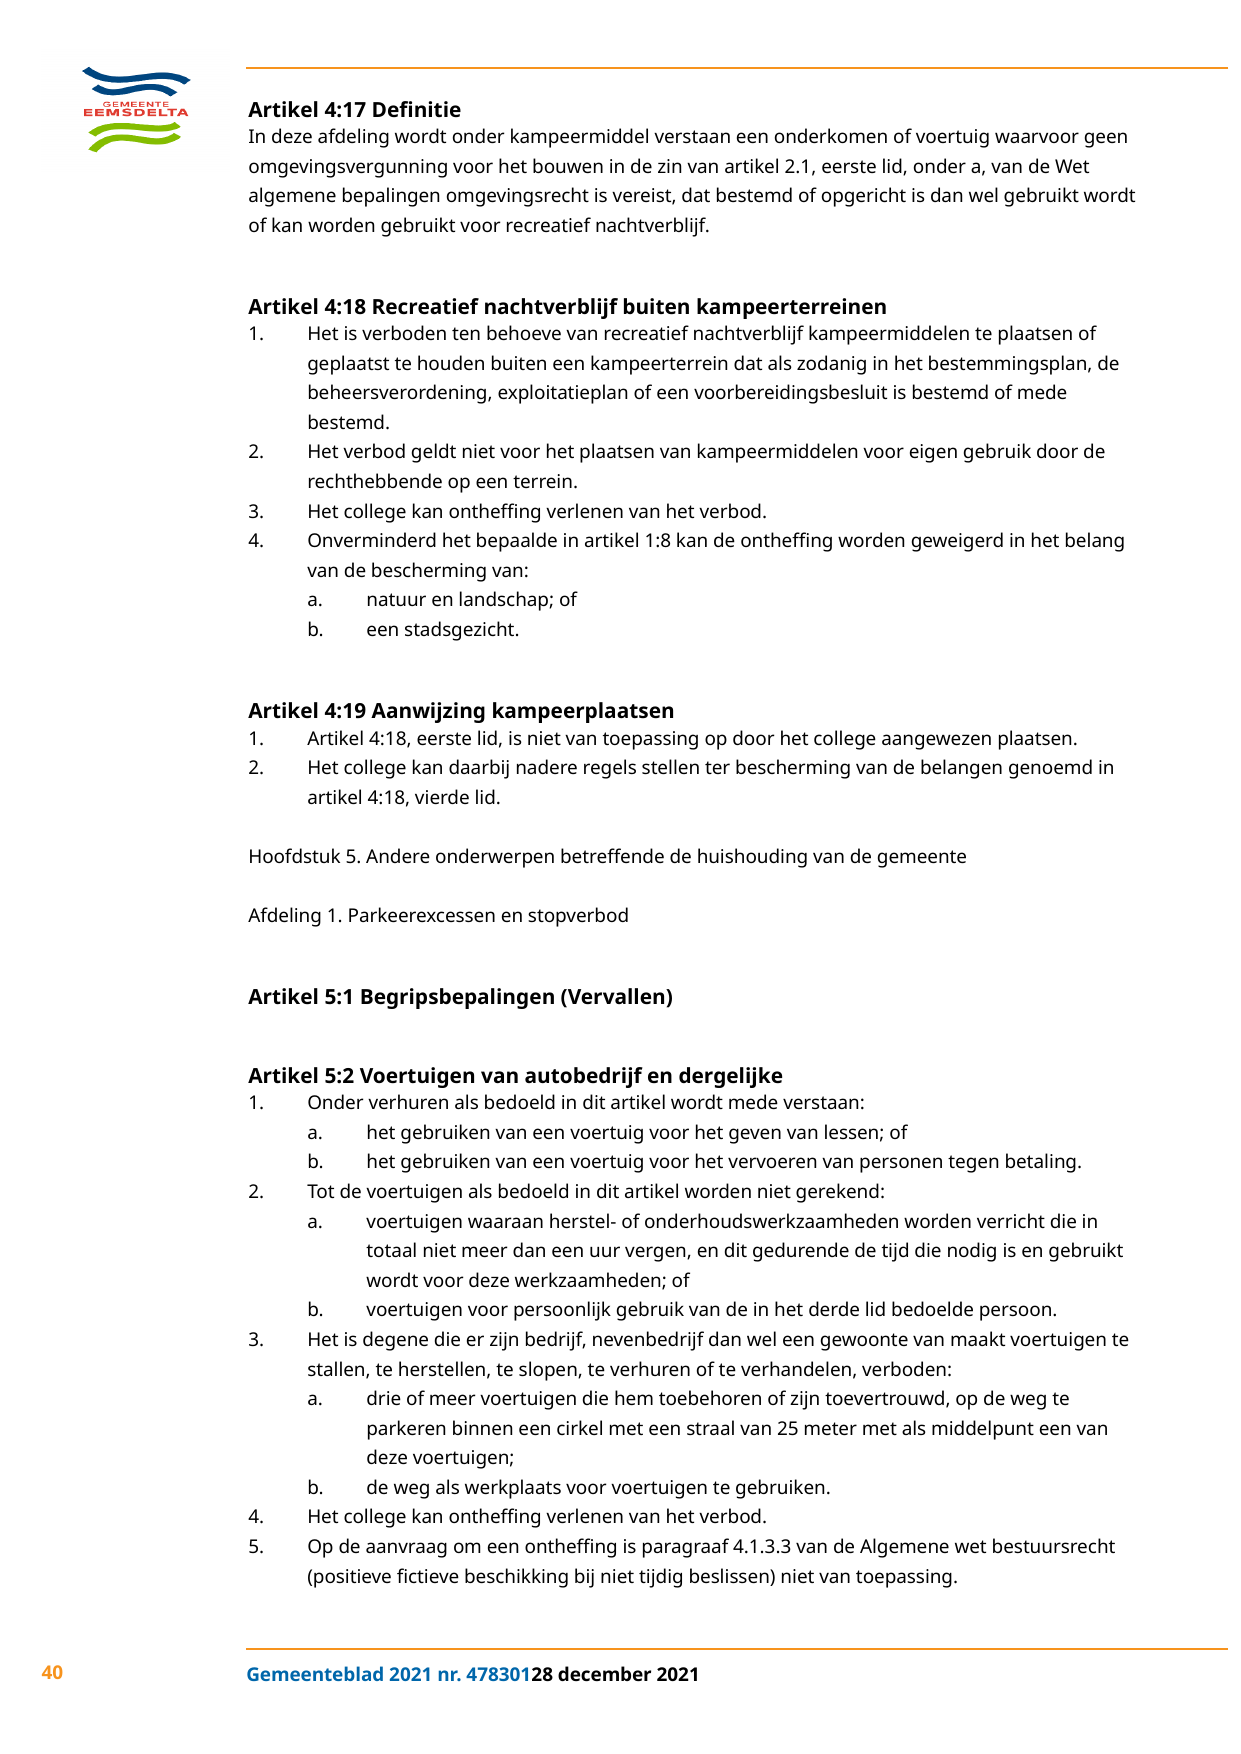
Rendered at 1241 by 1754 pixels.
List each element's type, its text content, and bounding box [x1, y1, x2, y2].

list Het is degene die er zijn bedrijf, nevenbedrijf dan wel een gewoonte van maakt voertuigen te stallen, te herstellen, te slopen, te verhuren of te verhandelen, verboden: [248, 1326, 1152, 1381]
picture [41, 47, 231, 172]
list Het college kan daarbij nadere regels stellen ter bescherming van de belangen genoemd in artikel 4:18, vierde lid. [248, 754, 1152, 809]
list Het college kan ontheffing verlenen van het verbod. [248, 498, 1152, 524]
list voertuigen voor persoonlijk gebruik van de in het derde lid bedoelde persoon. [307, 1297, 1152, 1322]
list natuur en landschap; of [307, 587, 1152, 612]
text Afdeling 1. Parkeerexcessen en stopverbod [248, 902, 1152, 928]
text Hoofdstuk 5. Andere onderwerpen betreffende de huishouding van de gemeente [248, 843, 1152, 869]
list Onder verhuren als bedoeld in dit artikel wordt mede verstaan: [248, 1089, 1152, 1115]
list het gebruiken van een voertuig voor het vervoeren van personen tegen betaling. [307, 1149, 1152, 1174]
list de weg als werkplaats voor voertuigen te gebruiken. [307, 1474, 1152, 1500]
list Het verbod geldt niet voor het plaatsen van kampeermiddelen voor eigen gebruik door de rechthebbende op een terrein. [248, 439, 1152, 494]
list Het is verboden ten behoeve van recreatief nachtverblijf kampeermiddelen te plaatsen of geplaatst te houden buiten een kampeerterrein dat als zodanig in het bestemmingsplan, de beheersverordening, exploitatieplan of een voorbereidingsbesluit is bestemd of mede bestemd. [248, 320, 1152, 435]
list Op de aanvraag om een ontheffing is paragraaf 4.1.3.3 van de Algemene wet bestuursrecht (positieve fictieve beschikking bij niet tijdig beslissen) niet van toepassing. [248, 1533, 1152, 1588]
list Artikel 4:18, eerste lid, is niet van toepassing op door het college aangewezen plaatsen. [248, 725, 1152, 750]
text Artikel 4:19 Aanwijzing kampeerplaatsen [248, 696, 1152, 725]
text Artikel 5:2 Voertuigen van autobedrijf en dergelijke [248, 1061, 1152, 1089]
text In deze afdeling wordt onder kampeermiddel verstaan een onderkomen of voertuig waarvoor geen omgevingsvergunning voor het bouwen in de zin van artikel 2.1, eerste lid, onder a, van de Wet algemene bepalingen omgevingsrecht is vereist, dat bestemd of opgericht is dan wel gebruikt wordt of kan worden gebruikt voor recreatief nachtverblijf. [248, 123, 1152, 238]
list drie of meer voertuigen die hem toebehoren of zijn toevertrouwd, op de weg te parkeren binnen een cirkel met een straal van 25 meter met als middelpunt een van deze voertuigen; [307, 1385, 1152, 1470]
list Onverminderd het bepaalde in artikel 1:8 kan de ontheffing worden geweigerd in het belang van de bescherming van: [248, 527, 1152, 583]
text Artikel 4:17 Definitie [248, 95, 1152, 123]
list een stadsgezicht. [307, 616, 1152, 642]
list het gebruiken van een voertuig voor het geven van lessen; of [307, 1119, 1152, 1145]
list Tot de voertuigen als bedoeld in dit artikel worden niet gerekend: [248, 1178, 1152, 1204]
list voertuigen waaraan herstel- of onderhoudswerkzaamheden worden verricht die in totaal niet meer dan een uur vergen, en dit gedurende de tijd die nodig is en gebruikt wordt voor deze werkzaamheden; of [307, 1208, 1152, 1293]
text Artikel 5:1 Begripsbepalingen (Vervallen) [248, 982, 1152, 1011]
text Artikel 4:18 Recreatief nachtverblijf buiten kampeerterreinen [248, 292, 1152, 320]
list Het college kan ontheffing verlenen van het verbod. [248, 1504, 1152, 1529]
